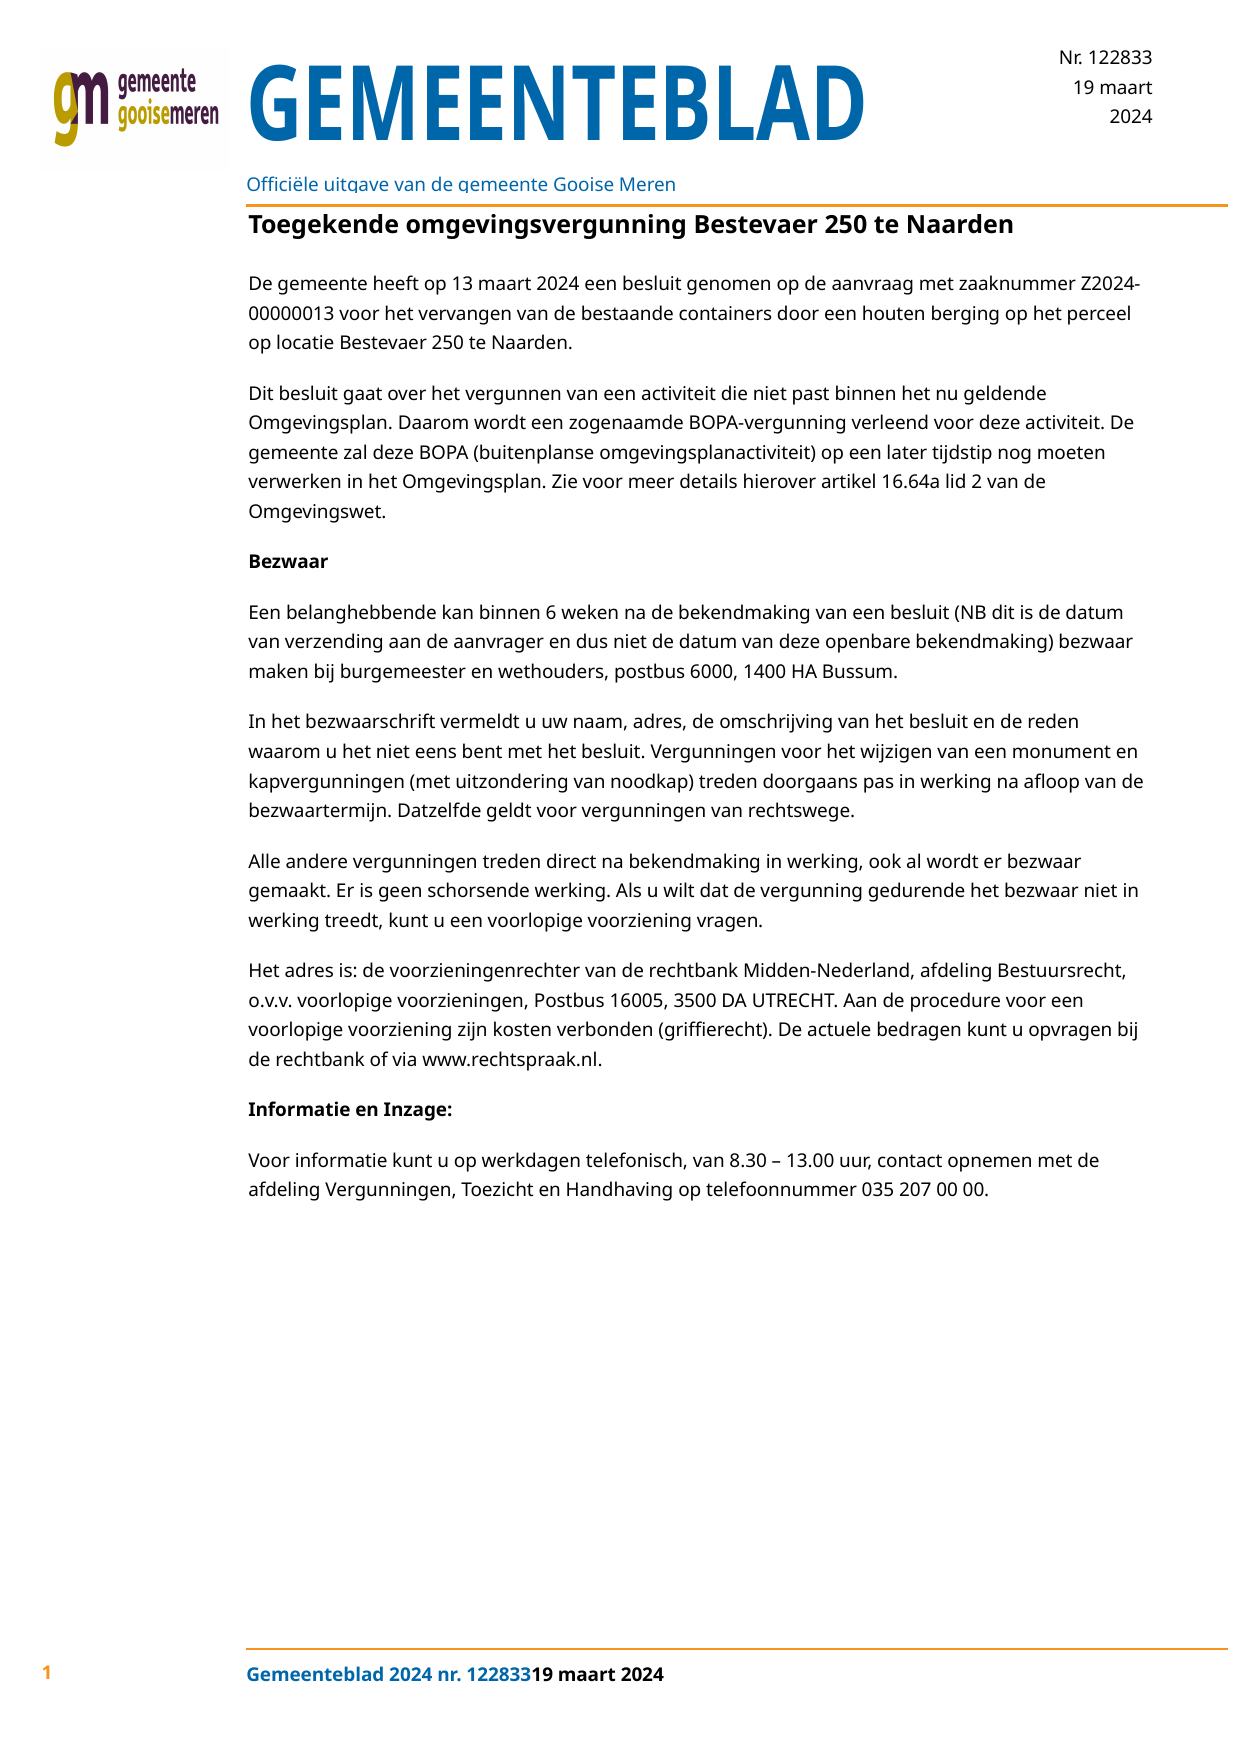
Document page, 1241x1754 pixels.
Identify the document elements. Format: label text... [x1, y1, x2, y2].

text Alle andere vergunningen treden direct na bekendmaking in werking, ook al wordt er bezwaar gemaakt. Er is geen schorsende werking. Als u wilt dat de vergunning gedurende het bezwaar niet in werking treedt, kunt u een voorlopige voorziening vragen. [248, 848, 1152, 933]
text De gemeente heeft op 13 maart 2024 een besluit genomen op de aanvraag met zaaknummer Z2024-00000013 voor het vervangen van de bestaande containers door een houten berging op het perceel op locatie Bestevaer 250 te Naarden. [248, 270, 1152, 355]
text Een belanghebbende kan binnen 6 weken na de bekendmaking van een besluit (NB dit is de datum van verzending aan de aanvrager en dus niet de datum van deze openbare bekendmaking) bezwaar maken bij burgemeester en wethouders, postbus 6000, 1400 HA Bussum. [248, 599, 1152, 684]
text Het adres is: de voorzieningenrechter van de rechtbank Midden-Nederland, afdeling Bestuursrecht, o.v.v. voorlopige voorzieningen, Postbus 16005, 3500 DA UTRECHT. Aan de procedure voor een voorlopige voorziening zijn kosten verbonden (griffierecht). De actuele bedragen kunt u opvragen bij de rechtbank of via www.rechtspraak.nl. [248, 957, 1152, 1072]
text Informatie en Inzage: [248, 1097, 1152, 1122]
text Dit besluit gaat over het vergunnen van een activiteit die niet past binnen het nu geldende Omgevingsplan. Daarom wordt een zogenaamde BOPA-vergunning verleend voor deze activiteit. De gemeente zal deze BOPA (buitenplanse omgevingsplanactiviteit) op een later tijdstip nog moeten verwerken in het Omgevingsplan. Zie voor meer details hierover artikel 16.64a lid 2 van de Omgevingswet. [248, 380, 1152, 524]
text Toegekende omgevingsvergunning Bestevaer 250 te Naarden [248, 207, 1152, 241]
text Bezwaar [248, 549, 1152, 574]
picture [41, 47, 231, 172]
text Voor informatie kunt u op werkdagen telefonisch, van 8.30 – 13.00 uur, contact opnemen met de afdeling Vergunningen, Toezicht en Handhaving op telefoonnummer 035 207 00 00. [248, 1147, 1152, 1202]
text In het bezwaarschrift vermeldt u uw naam, adres, de omschrijving van het besluit en de reden waarom u het niet eens bent met het besluit. Vergunningen voor het wijzigen van een monument en kapvergunningen (met uitzondering van noodkap) treden doorgaans pas in werking na afloop van de bezwaartermijn. Datzelfde geldt voor vergunningen van rechtswege. [248, 709, 1152, 823]
